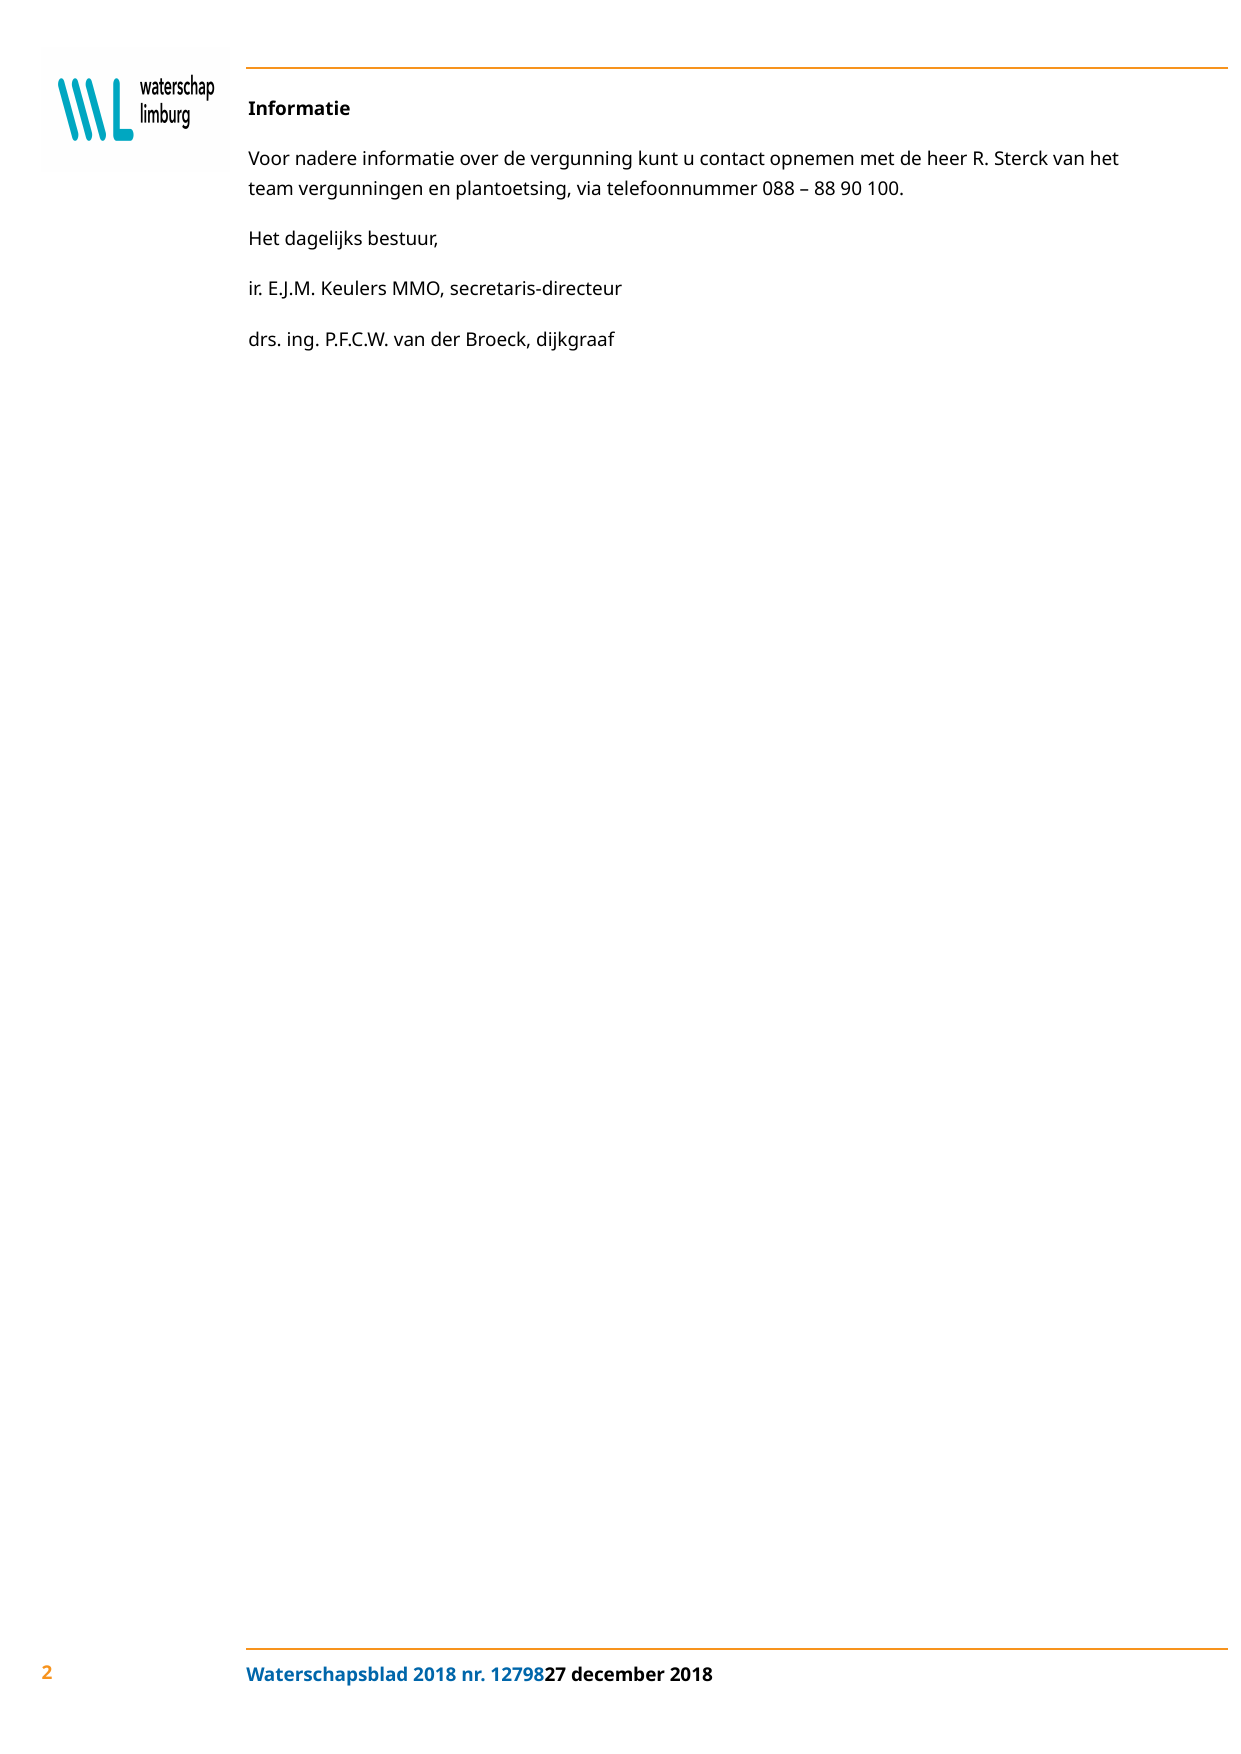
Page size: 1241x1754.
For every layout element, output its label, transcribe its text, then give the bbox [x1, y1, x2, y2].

text Het dagelijks bestuur, [248, 225, 1152, 251]
text Voor nadere informatie over de vergunning kunt u contact opnemen met de heer R. Sterck van het team vergunningen en plantoetsing, via telefoonnummer 088 – 88 90 100. [248, 145, 1152, 201]
picture [41, 47, 231, 172]
text drs. ing. P.F.C.W. van der Broeck, dijkgraaf [248, 326, 1152, 352]
text ir. E.J.M. Keulers MMO, secretaris-directeur [248, 276, 1152, 301]
text Informatie [248, 95, 1152, 121]
